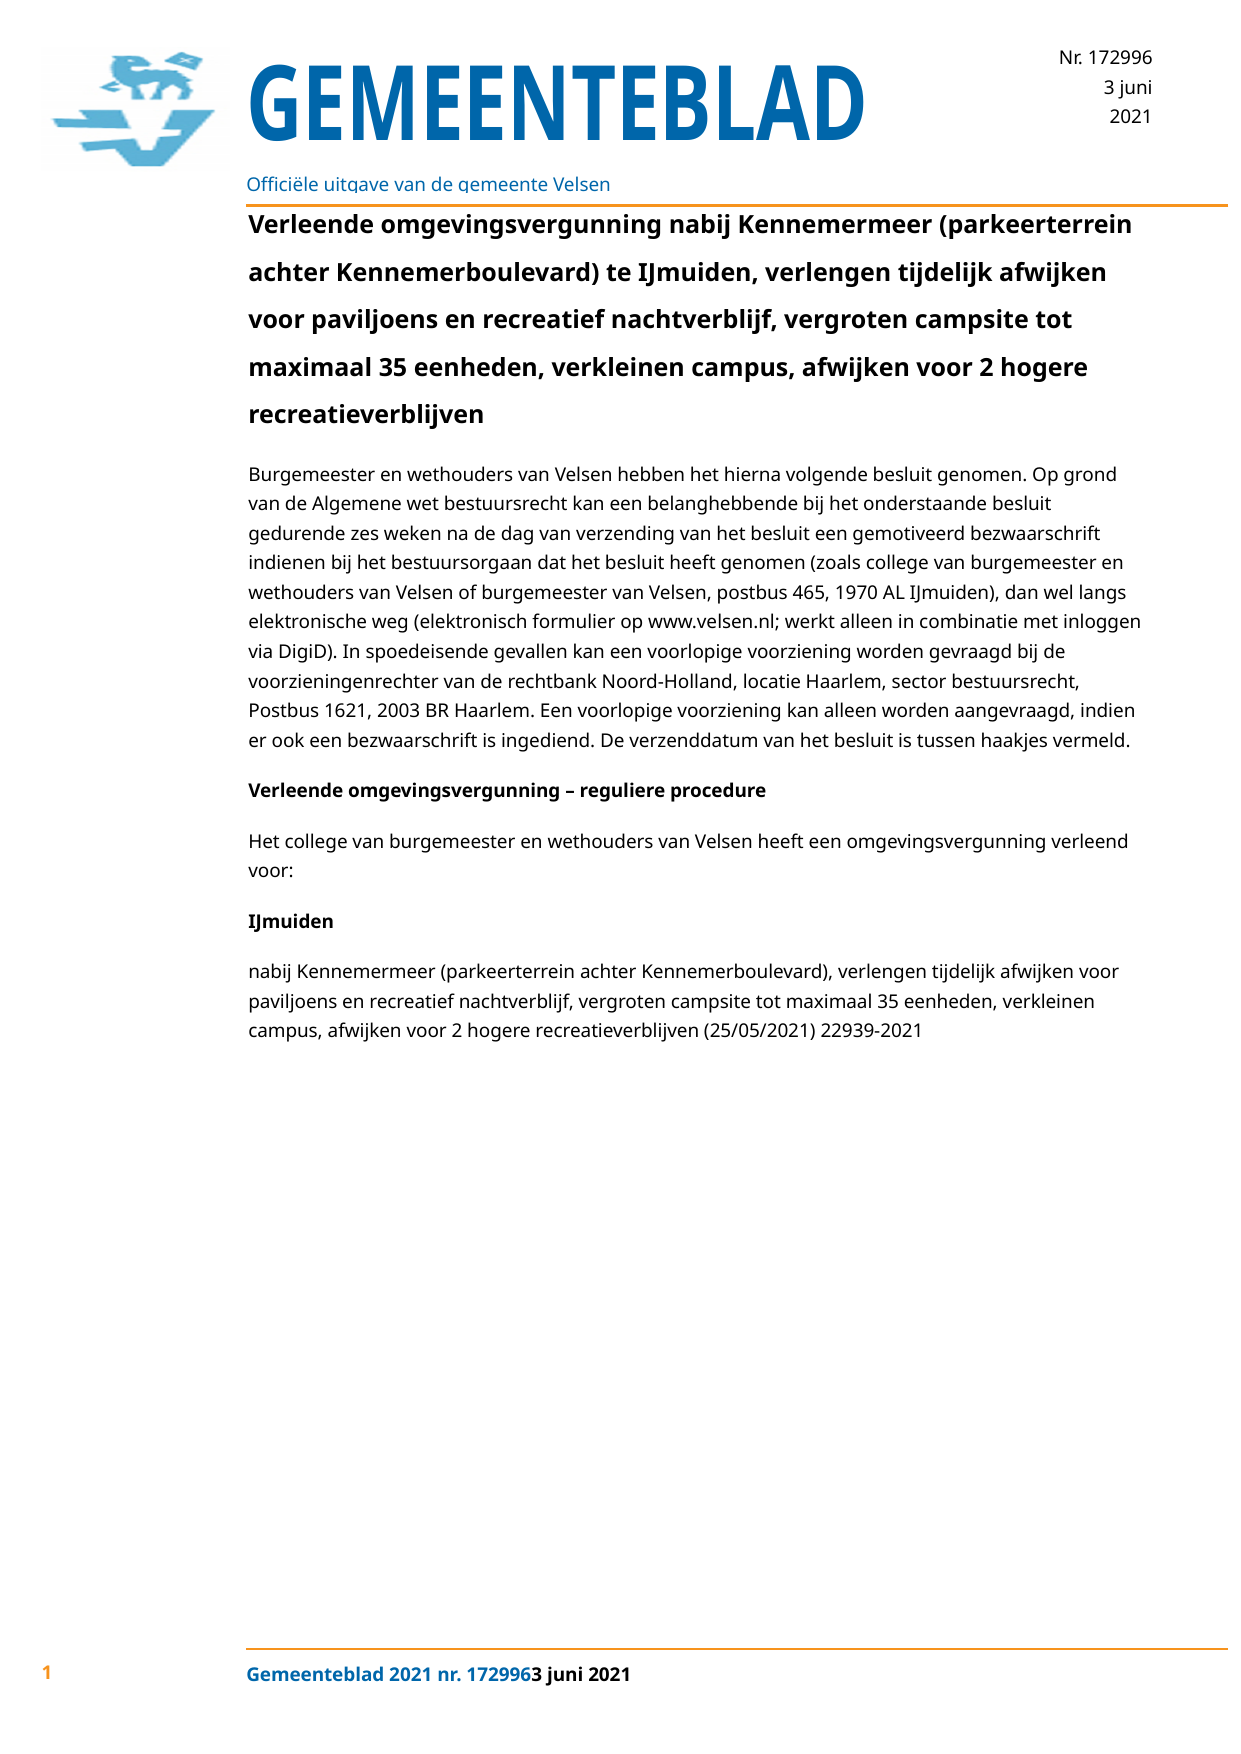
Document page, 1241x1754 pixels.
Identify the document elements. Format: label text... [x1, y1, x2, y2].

text Verleende omgevingsvergunning – reguliere procedure [248, 777, 1152, 803]
text Verleende omgevingsvergunning nabij Kennemermeer (parkeerterrein achter Kennemerboulevard) te IJmuiden, verlengen tijdelijk afwijken voor paviljoens en recreatief nachtverblijf, vergroten campsite tot maximaal 35 eenheden, verkleinen campus, afwijken voor 2 hogere recreatieverblijven [248, 207, 1152, 431]
text Burgemeester en wethouders van Velsen hebben het hierna volgende besluit genomen. Op grond van de Algemene wet bestuursrecht kan een belanghebbende bij het onderstaande besluit gedurende zes weken na de dag van verzending van het besluit een gemotiveerd bezwaarschrift indienen bij het bestuursorgaan dat het besluit heeft genomen (zoals college van burgemeester en wethouders van Velsen of burgemeester van Velsen, postbus 465, 1970 AL IJmuiden), dan wel langs elektronische weg (elektronisch formulier op www.velsen.nl; werkt alleen in combinatie met inloggen via DigiD). In spoedeisende gevallen kan een voorlopige voorziening worden gevraagd bij de voorzieningenrechter van de rechtbank Noord-Holland, locatie Haarlem, sector bestuursrecht, Postbus 1621, 2003 BR Haarlem. Een voorlopige voorziening kan alleen worden aangevraagd, indien er ook een bezwaarschrift is ingediend. De verzenddatum van het besluit is tussen haakjes vermeld. [248, 461, 1152, 753]
text IJmuiden [248, 908, 1152, 933]
text Het college van burgemeester en wethouders van Velsen heeft een omgevingsvergunning verleend voor: [248, 828, 1152, 883]
text nabij Kennemermeer (parkeerterrein achter Kennemerboulevard), verlengen tijdelijk afwijken voor paviljoens en recreatief nachtverblijf, vergroten campsite tot maximaal 35 eenheden, verkleinen campus, afwijken voor 2 hogere recreatieverblijven (25/05/2021) 22939-2021 [248, 958, 1152, 1043]
picture [41, 47, 231, 172]
